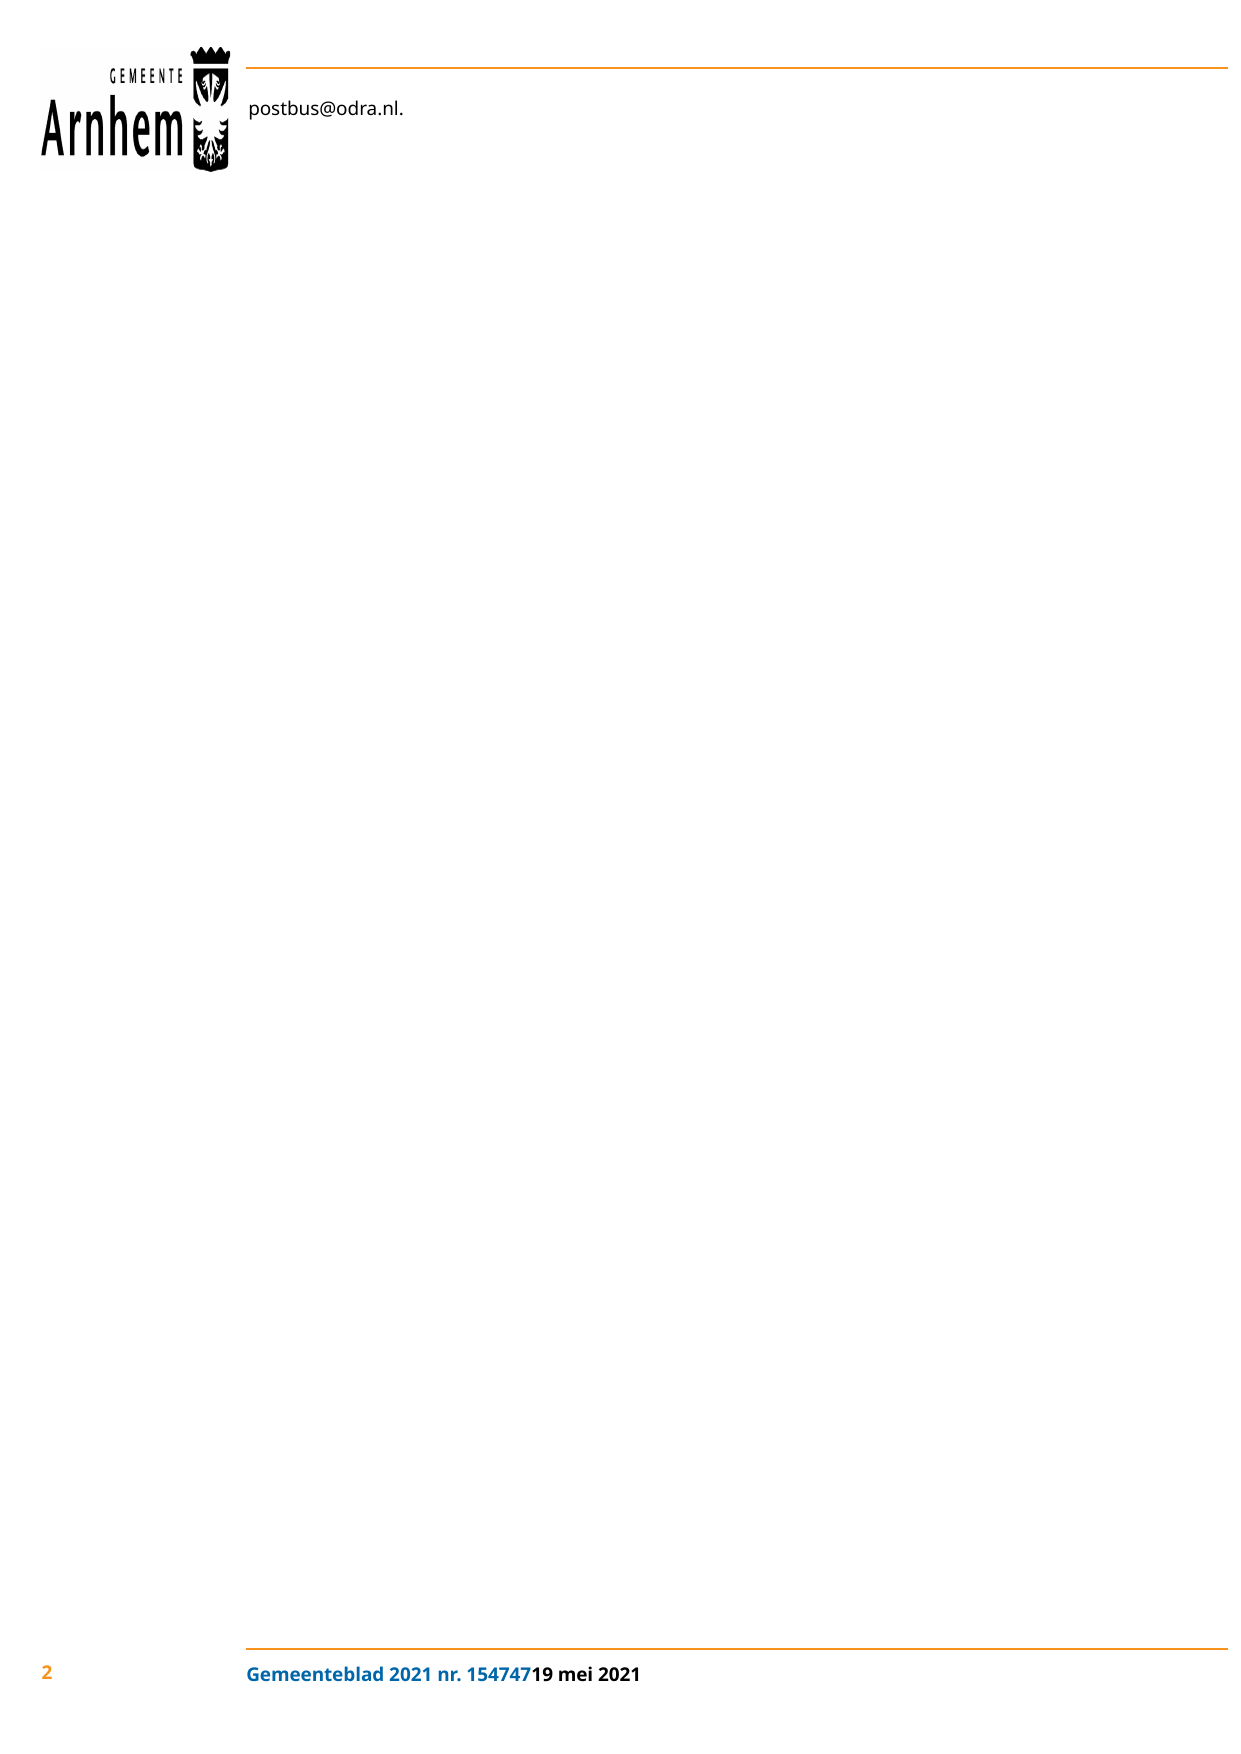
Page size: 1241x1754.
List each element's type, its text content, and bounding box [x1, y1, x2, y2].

picture [41, 47, 231, 172]
text postbus@odra.nl. [248, 95, 1152, 121]
